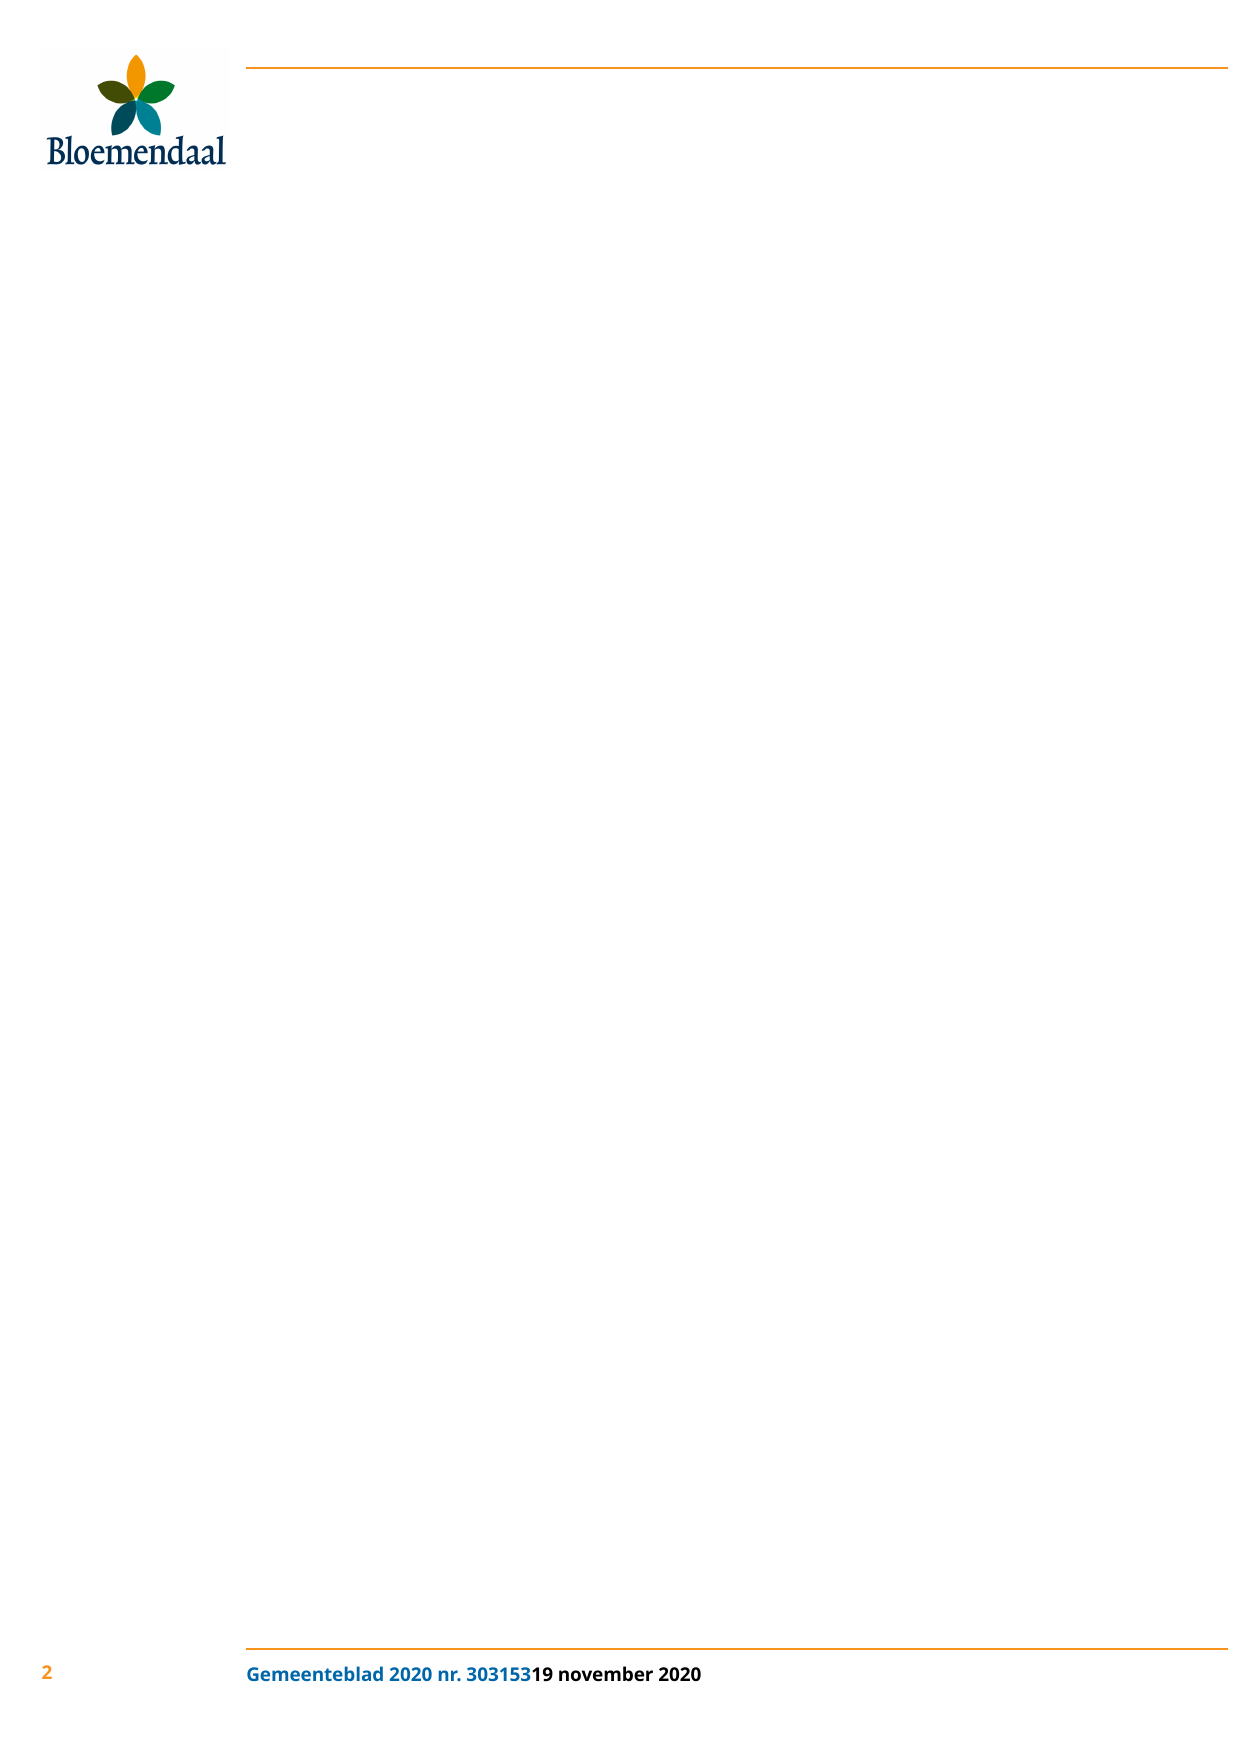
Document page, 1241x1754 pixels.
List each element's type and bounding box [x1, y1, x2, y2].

picture [41, 47, 231, 172]
